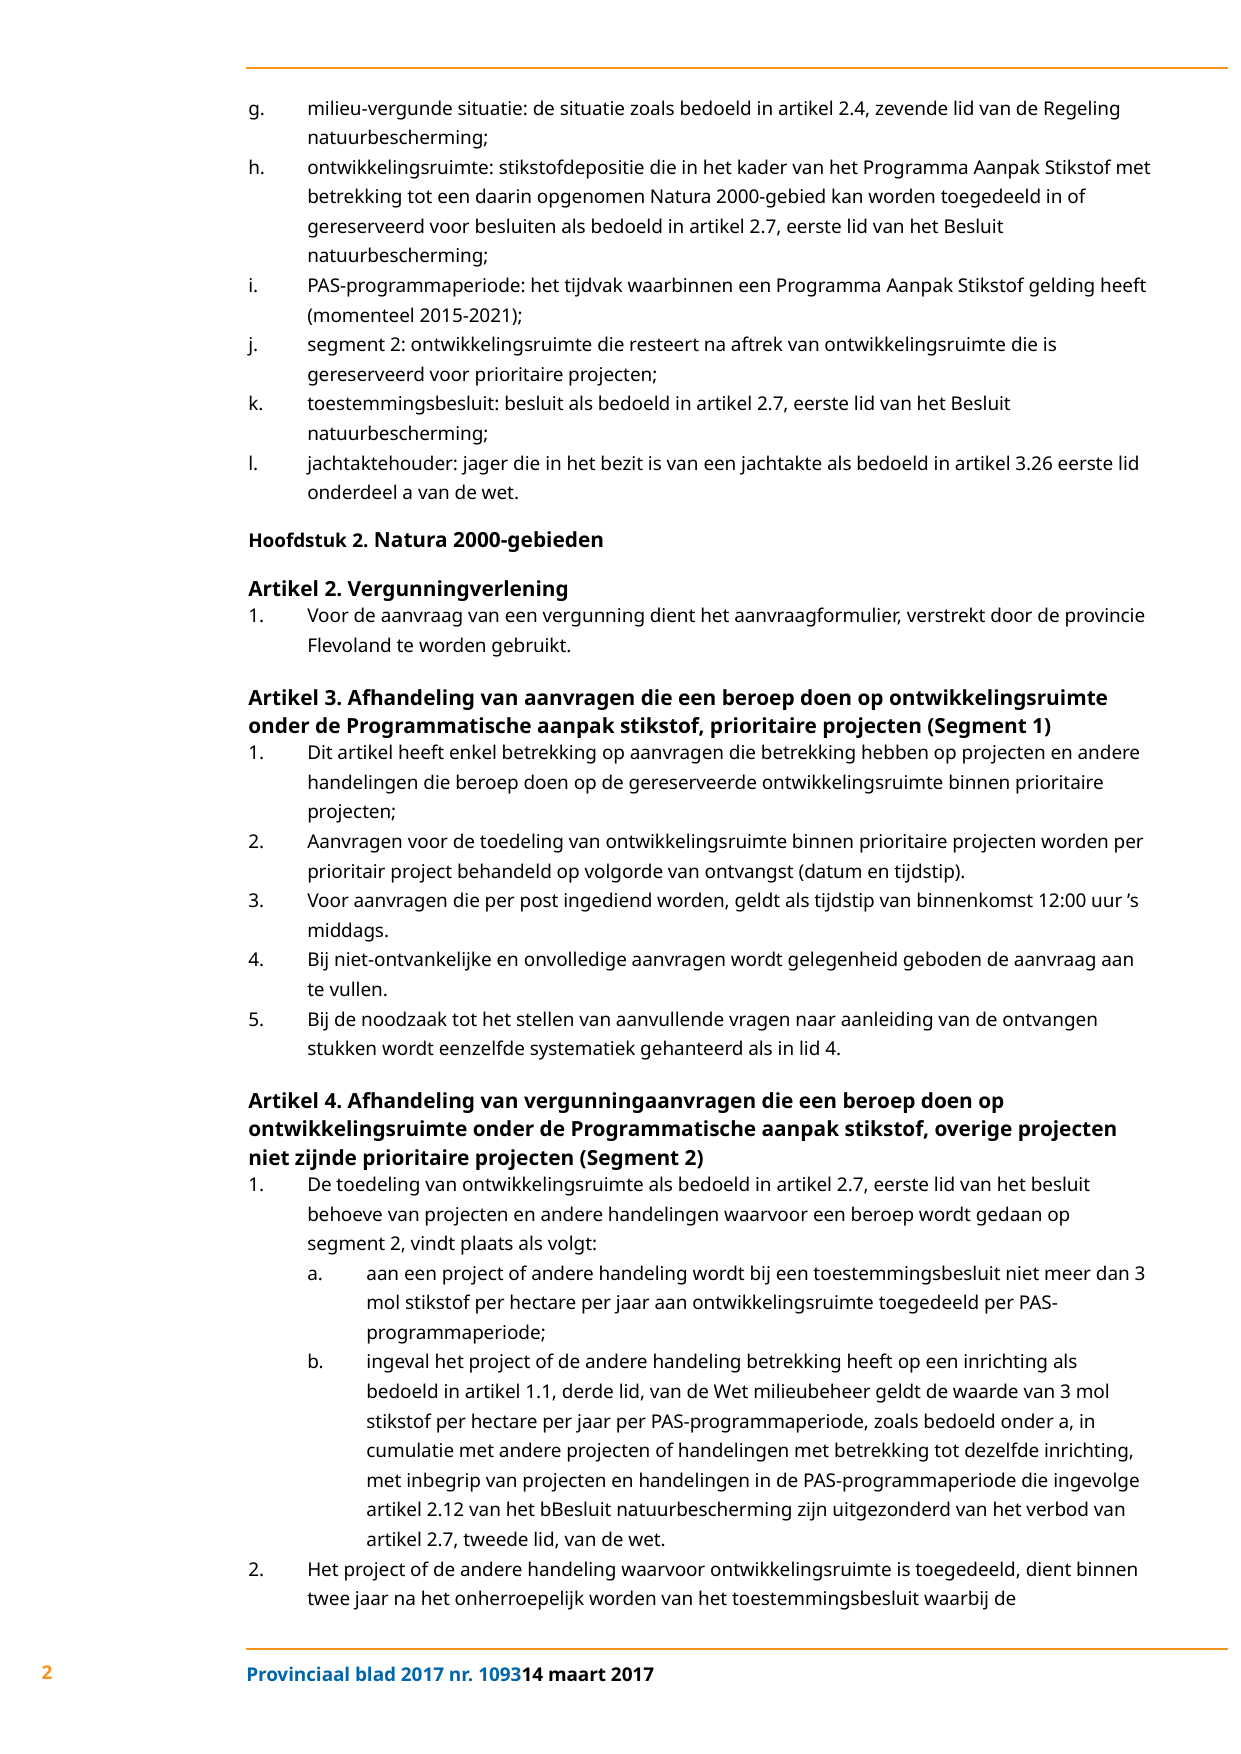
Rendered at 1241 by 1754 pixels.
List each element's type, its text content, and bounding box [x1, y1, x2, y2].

text Artikel 3. Afhandeling van aanvragen die een beroep doen op ontwikkelingsruimte onder de Programmatische aanpak stikstof, prioritaire projecten (Segment 1) [248, 683, 1152, 739]
list segment 2: ontwikkelingsruimte die resteert na aftrek van ontwikkelingsruimte die is gereserveerd voor prioritaire projecten; [248, 331, 1152, 387]
list Het project of de andere handeling waarvoor ontwikkelingsruimte is toegedeeld, dient binnen twee jaar na het onherroepelijk worden van het toestemmingsbesluit waarbij de [248, 1556, 1152, 1611]
list Voor de aanvraag van een vergunning dient het aanvraagformulier, verstrekt door de provincie Flevoland te worden gebruikt. [248, 603, 1152, 658]
list ontwikkelingsruimte: stikstofdepositie die in het kader van het Programma Aanpak Stikstof met betrekking tot een daarin opgenomen Natura 2000-gebied kan worden toegedeeld in of gereserveerd voor besluiten als bedoeld in artikel 2.7, eerste lid van het Besluit natuurbescherming; [248, 154, 1152, 268]
text Hoofdstuk 2. Natura 2000-gebieden [248, 525, 1152, 553]
list Voor aanvragen die per post ingediend worden, geldt als tijdstip van binnenkomst 12:00 uur ’s middags. [248, 887, 1152, 943]
text Artikel 2. Vergunningverlening [248, 574, 1152, 603]
list toestemmingsbesluit: besluit als bedoeld in artikel 2.7, eerste lid van het Besluit natuurbescherming; [248, 391, 1152, 446]
list milieu-vergunde situatie: de situatie zoals bedoeld in artikel 2.4, zevende lid van de Regeling natuurbescherming; [248, 95, 1152, 150]
text Artikel 4. Afhandeling van vergunningaanvragen die een beroep doen op ontwikkelingsruimte onder de Programmatische aanpak stikstof, overige projecten niet zijnde prioritaire projecten (Segment 2) [248, 1086, 1152, 1171]
picture [41, 47, 231, 172]
list PAS-programmaperiode: het tijdvak waarbinnen een Programma Aanpak Stikstof gelding heeft (momenteel 2015-2021); [248, 272, 1152, 328]
list De toedeling van ontwikkelingsruimte als bedoeld in artikel 2.7, eerste lid van het besluit behoeve van projecten en andere handelingen waarvoor een beroep wordt gedaan op segment 2, vindt plaats als volgt: [248, 1171, 1152, 1256]
list Bij de noodzaak tot het stellen van aanvullende vragen naar aanleiding van de ontvangen stukken wordt eenzelfde systematiek gehanteerd als in lid 4. [248, 1006, 1152, 1061]
list Bij niet-ontvankelijke en onvolledige aanvragen wordt gelegenheid geboden de aanvraag aan te vullen. [248, 947, 1152, 1002]
list ingeval het project of de andere handeling betrekking heeft op een inrichting als bedoeld in artikel 1.1, derde lid, van de Wet milieubeheer geldt de waarde van 3 mol stikstof per hectare per jaar per PAS-programmaperiode, zoals bedoeld onder a, in cumulatie met andere projecten of handelingen met betrekking tot dezelfde inrichting, met inbegrip van projecten en handelingen in de PAS-programmaperiode die ingevolge artikel 2.12 van het bBesluit natuurbescherming zijn uitgezonderd van het verbod van artikel 2.7, tweede lid, van de wet. [307, 1349, 1152, 1552]
list Dit artikel heeft enkel betrekking op aanvragen die betrekking hebben op projecten en andere handelingen die beroep doen op de gereserveerde ontwikkelingsruimte binnen prioritaire projecten; [248, 739, 1152, 824]
list jachtaktehouder: jager die in het bezit is van een jachtakte als bedoeld in artikel 3.26 eerste lid onderdeel a van de wet. [248, 450, 1152, 505]
list aan een project of andere handeling wordt bij een toestemmingsbesluit niet meer dan 3 mol stikstof per hectare per jaar aan ontwikkelingsruimte toegedeeld per PAS-programmaperiode; [307, 1260, 1152, 1345]
list Aanvragen voor de toedeling van ontwikkelingsruimte binnen prioritaire projecten worden per prioritair project behandeld op volgorde van ontvangst (datum en tijdstip). [248, 828, 1152, 884]
